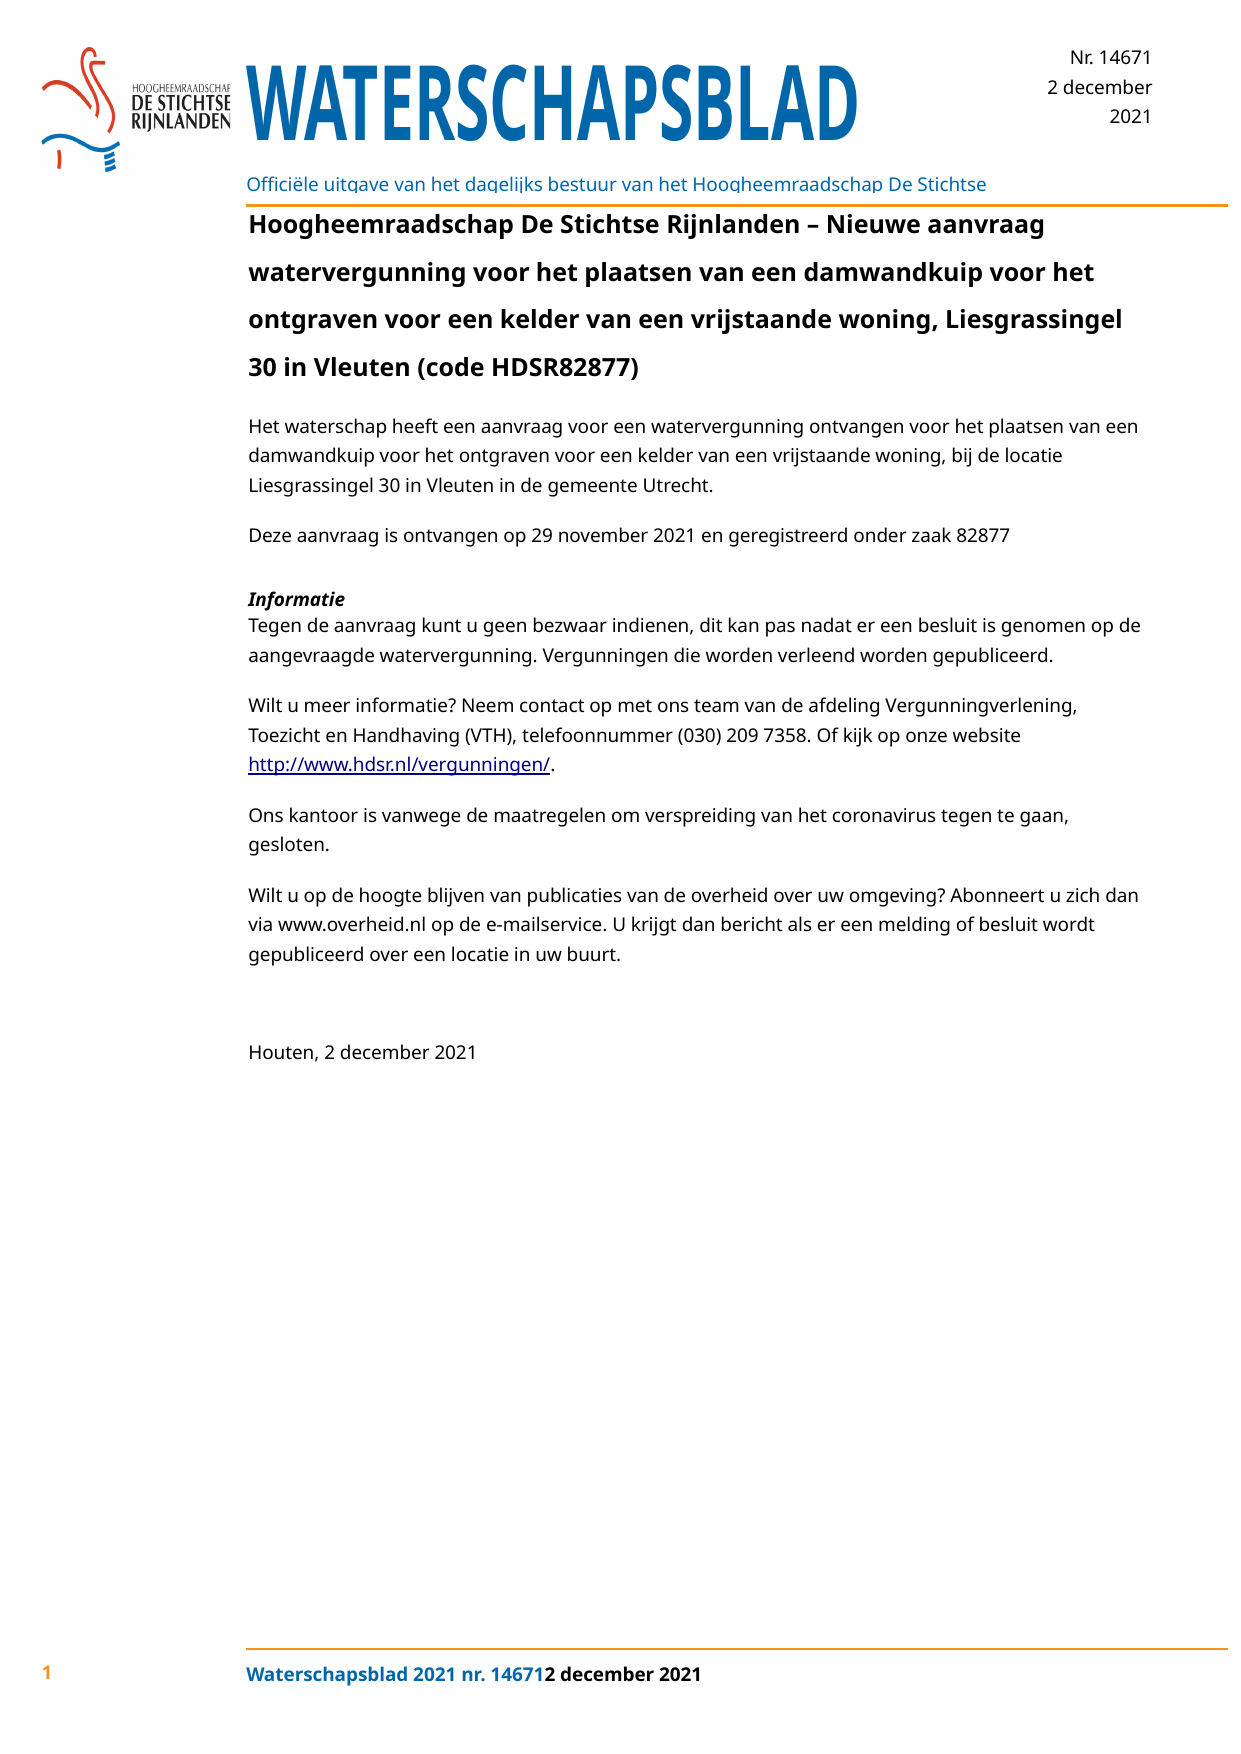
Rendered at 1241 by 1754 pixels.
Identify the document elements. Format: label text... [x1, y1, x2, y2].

text Hoogheemraadschap De Stichtse Rijnlanden – Nieuwe aanvraag watervergunning voor het plaatsen van een damwandkuip voor het ontgraven voor een kelder van een vrijstaande woning, Liesgrassingel 30 in Vleuten (code HDSR82877) [248, 207, 1152, 384]
text Informatie [248, 587, 1152, 612]
text Houten, 2 december 2021 [248, 1039, 1152, 1065]
text Deze aanvraag is ontvangen op 29 november 2021 en geregistreerd onder zaak 82877 [248, 523, 1152, 548]
text Wilt u op de hoogte blijven van publicaties van de overheid over uw omgeving? Abonneert u zich dan via www.overheid.nl op de e-mailservice. U krijgt dan bericht als er een melding of besluit wordt gepubliceerd over een locatie in uw buurt. [248, 882, 1152, 967]
text Het waterschap heeft een aanvraag voor een watervergunning ontvangen voor het plaatsen van een damwandkuip voor het ontgraven voor een kelder van een vrijstaande woning, bij de locatie Liesgrassingel 30 in Vleuten in de gemeente Utrecht. [248, 413, 1152, 498]
picture [41, 47, 231, 172]
text Tegen de aanvraag kunt u geen bezwaar indienen, dit kan pas nadat er een besluit is genomen op de aangevraagde watervergunning. Vergunningen die worden verleend worden gepubliceerd. [248, 612, 1152, 668]
text Wilt u meer informatie? Neem contact op met ons team van de afdeling Vergunningverlening, Toezicht en Handhaving (VTH), telefoonnummer (030) 209 7358. Of kijk op onze website http://www.hdsr.nl/vergunningen/. [248, 692, 1152, 777]
text Ons kantoor is vanwege de maatregelen om verspreiding van het coronavirus tegen te gaan, gesloten. [248, 802, 1152, 857]
